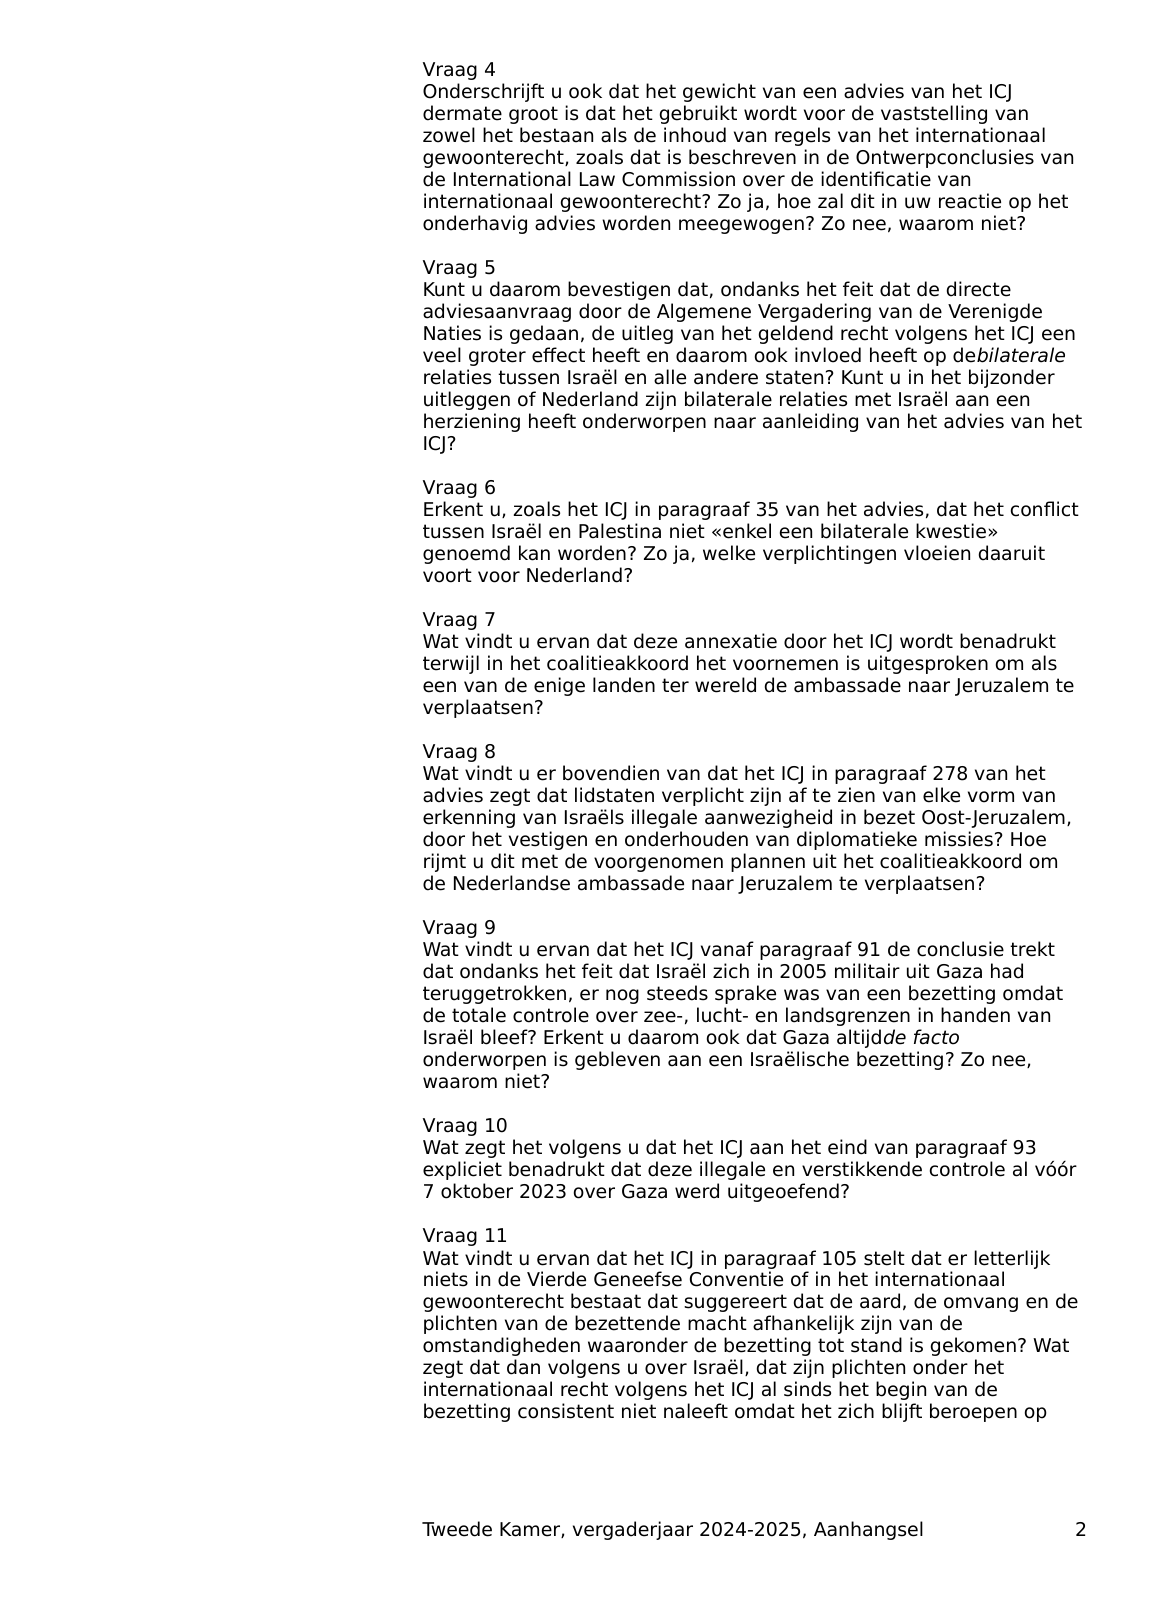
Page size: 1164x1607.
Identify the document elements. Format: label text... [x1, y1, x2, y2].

text Vraag 8 [422, 741, 1087, 763]
text Vraag 6 [422, 477, 1087, 499]
text Kunt u daarom bevestigen dat, ondanks het feit dat de directe adviesaanvraag door de Algemene Vergadering van de Verenigde Naties is gedaan, de uitleg van het geldend recht volgens het ICJ een veel groter effect heeft en daarom ook invloed heeft op debilaterale relaties tussen Israël en alle andere staten? Kunt u in het bijzonder uitleggen of Nederland zijn bilaterale relaties met Israël aan een herziening heeft onderworpen naar aanleiding van het advies van het ICJ? [422, 279, 1087, 455]
text Wat zegt het volgens u dat het ICJ aan het eind van paragraaf 93 expliciet benadrukt dat deze illegale en verstikkende controle al vóór 7 oktober 2023 over Gaza werd uitgeoefend? [422, 1137, 1087, 1203]
text Vraag 5 [422, 257, 1087, 279]
text Vraag 9 [422, 917, 1087, 939]
text Wat vindt u ervan dat het ICJ in paragraaf 105 stelt dat er letterlijk niets in de Vierde Geneefse Conventie of in het internationaal gewoonterecht bestaat dat suggereert dat de aard, de omvang en de plichten van de bezettende macht afhankelijk zijn van de omstandigheden waaronder de bezetting tot stand is gekomen? Wat zegt dat dan volgens u over Israël, dat zijn plichten onder het internationaal recht volgens het ICJ al sinds het begin van de bezetting consistent niet naleeft omdat het zich blijft beroepen op [422, 1247, 1087, 1423]
text Vraag 4 [422, 59, 1087, 81]
text Wat vindt u ervan dat deze annexatie door het ICJ wordt benadrukt terwijl in het coalitieakkoord het voornemen is uitgesproken om als een van de enige landen ter wereld de ambassade naar Jeruzalem te verplaatsen? [422, 631, 1087, 719]
text Wat vindt u ervan dat het ICJ vanaf paragraaf 91 de conclusie trekt dat ondanks het feit dat Israël zich in 2005 militair uit Gaza had teruggetrokken, er nog steeds sprake was van een bezetting omdat de totale controle over zee-, lucht- en landsgrenzen in handen van Israël bleef? Erkent u daarom ook dat Gaza altijdde facto onderworpen is gebleven aan een Israëlische bezetting? Zo nee, waarom niet? [422, 939, 1087, 1093]
text Vraag 7 [422, 609, 1087, 631]
text Vraag 11 [422, 1225, 1087, 1247]
text Onderschrijft u ook dat het gewicht van een advies van het ICJ dermate groot is dat het gebruikt wordt voor de vaststelling van zowel het bestaan als de inhoud van regels van het internationaal gewoonterecht, zoals dat is beschreven in de Ontwerpconclusies van de International Law Commission over de identificatie van internationaal gewoonterecht? Zo ja, hoe zal dit in uw reactie op het onderhavig advies worden meegewogen? Zo nee, waarom niet? [422, 81, 1087, 235]
text Wat vindt u er bovendien van dat het ICJ in paragraaf 278 van het advies zegt dat lidstaten verplicht zijn af te zien van elke vorm van erkenning van Israëls illegale aanwezigheid in bezet Oost-Jeruzalem, door het vestigen en onderhouden van diplomatieke missies? Hoe rijmt u dit met de voorgenomen plannen uit het coalitieakkoord om de Nederlandse ambassade naar Jeruzalem te verplaatsen? [422, 763, 1087, 895]
text Erkent u, zoals het ICJ in paragraaf 35 van het advies, dat het conflict tussen Israël en Palestina niet «enkel een bilaterale kwestie» genoemd kan worden? Zo ja, welke verplichtingen vloeien daaruit voort voor Nederland? [422, 499, 1087, 587]
text Vraag 10 [422, 1115, 1087, 1137]
